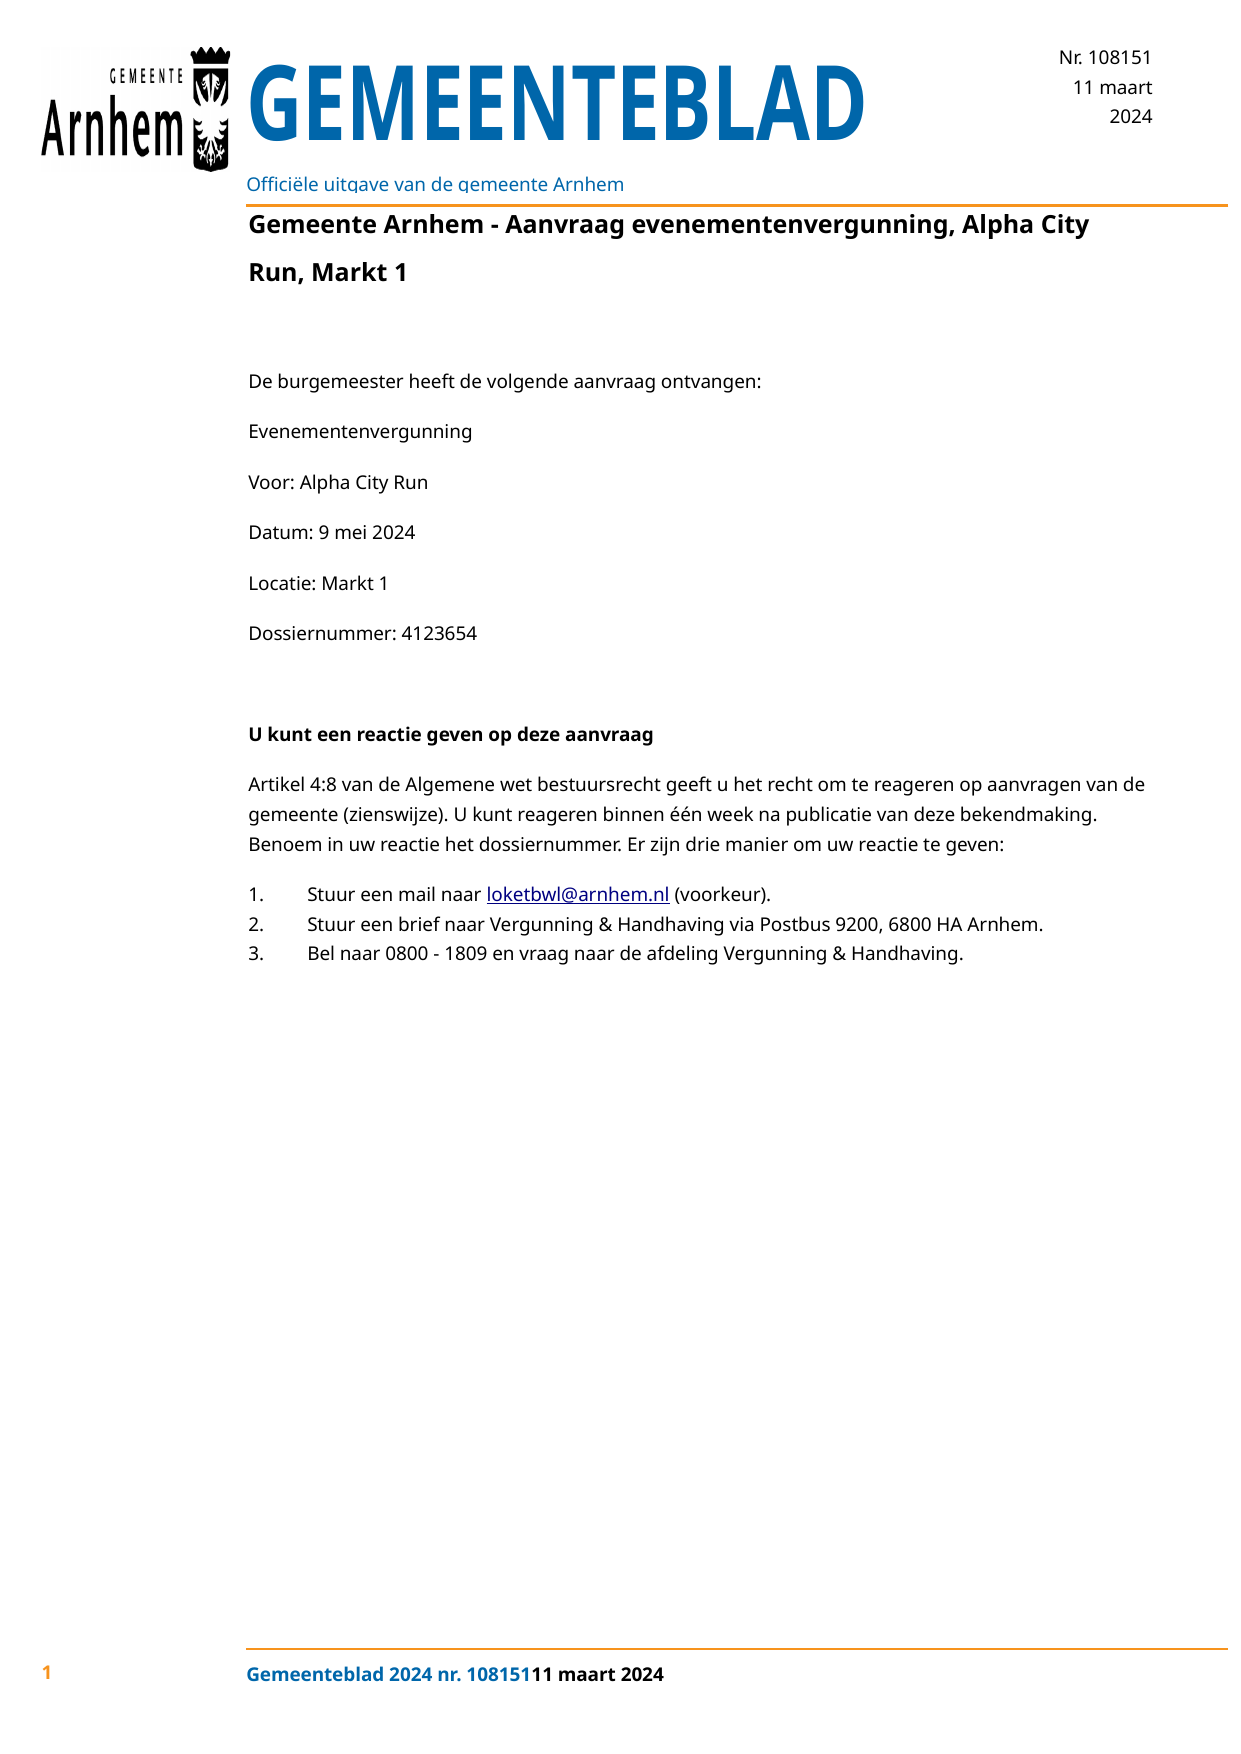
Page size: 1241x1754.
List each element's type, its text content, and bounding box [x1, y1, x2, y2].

text De burgemeester heeft de volgende aanvraag ontvangen: [248, 368, 1152, 394]
text Datum: 9 mei 2024 [248, 519, 1152, 545]
text Locatie: Markt 1 [248, 570, 1152, 596]
list Stuur een brief naar Vergunning & Handhaving via Postbus 9200, 6800 HA Arnhem. [248, 911, 1152, 937]
text Evenementenvergunning [248, 419, 1152, 444]
picture [41, 47, 231, 172]
text U kunt een reactie geven op deze aanvraag [248, 721, 1152, 747]
list Bel naar 0800 - 1809 en vraag naar de afdeling Vergunning & Handhaving. [248, 940, 1152, 966]
list Stuur een mail naar loketbwl@arnhem.nl (voorkeur). [248, 881, 1152, 907]
text Dossiernummer: 4123654 [248, 620, 1152, 646]
text Gemeente Arnhem - Aanvraag evenementenvergunning, Alpha City Run, Markt 1 [248, 207, 1152, 288]
text Artikel 4:8 van de Algemene wet bestuursrecht geeft u het recht om te reageren op aanvragen van de gemeente (zienswijze). U kunt reageren binnen één week na publicatie van deze bekendmaking. Benoem in uw reactie het dossiernummer. Er zijn drie manier om uw reactie te geven: [248, 772, 1152, 857]
text Voor: Alpha City Run [248, 469, 1152, 495]
